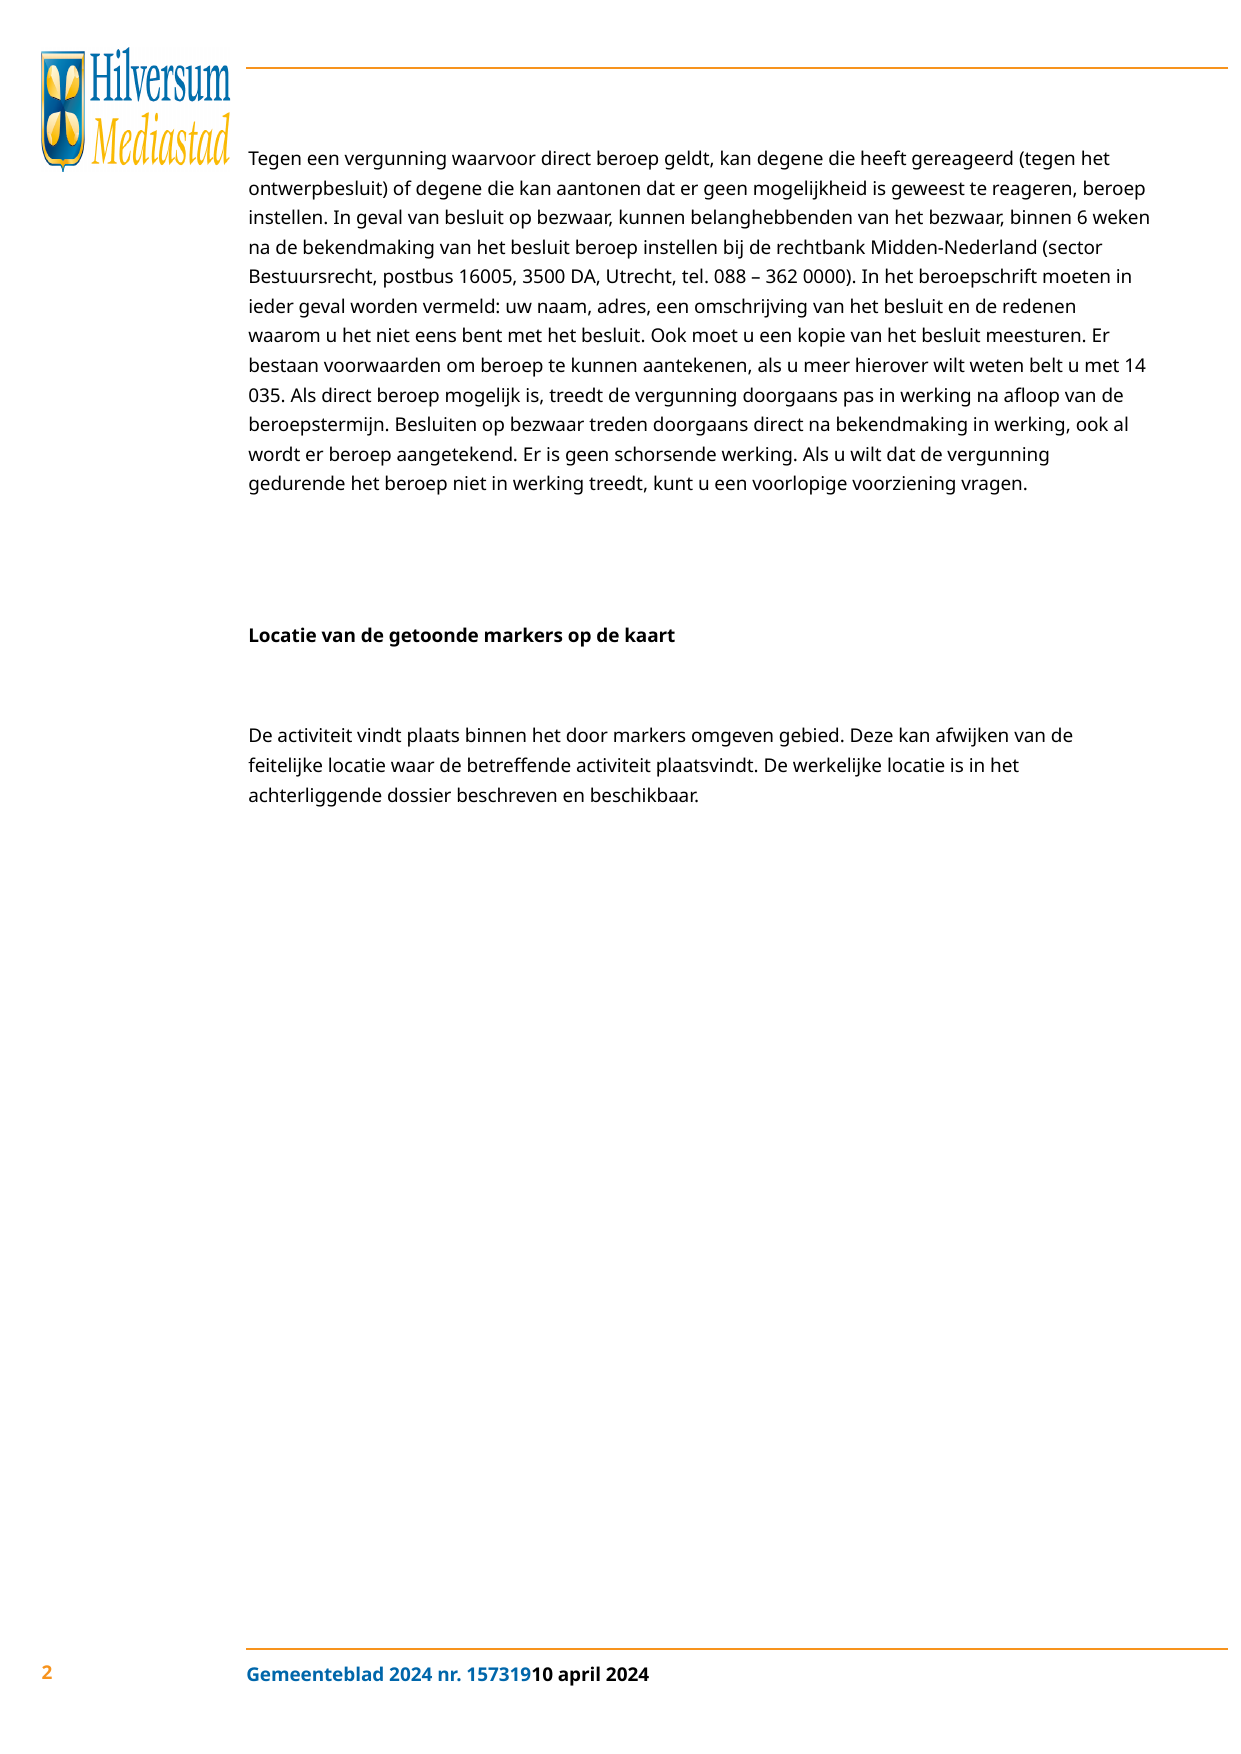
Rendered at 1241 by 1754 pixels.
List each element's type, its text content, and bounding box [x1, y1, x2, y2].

text De activiteit vindt plaats binnen het door markers omgeven gebied. Deze kan afwijken van de feitelijke locatie waar de betreffende activiteit plaatsvindt. De werkelijke locatie is in het achterliggende dossier beschreven en beschikbaar. [248, 723, 1152, 808]
picture [41, 47, 231, 172]
text Tegen een vergunning waarvoor direct beroep geldt, kan degene die heeft gereageerd (tegen het ontwerpbesluit) of degene die kan aantonen dat er geen mogelijkheid is geweest te reageren, beroep instellen. In geval van besluit op bezwaar, kunnen belanghebbenden van het bezwaar, binnen 6 weken na de bekendmaking van het besluit beroep instellen bij de rechtbank Midden-Nederland (sector Bestuursrecht, postbus 16005, 3500 DA, Utrecht, tel. 088 – 362 0000). In het beroepschrift moeten in ieder geval worden vermeld: uw naam, adres, een omschrijving van het besluit en de redenen waarom u het niet eens bent met het besluit. Ook moet u een kopie van het besluit meesturen. Er bestaan voorwaarden om beroep te kunnen aantekenen, als u meer hierover wilt weten belt u met 14 035. Als direct beroep mogelijk is, treedt de vergunning doorgaans pas in werking na afloop van de beroepstermijn. Besluiten op bezwaar treden doorgaans direct na bekendmaking in werking, ook al wordt er beroep aangetekend. Er is geen schorsende werking. Als u wilt dat de vergunning gedurende het beroep niet in werking treedt, kunt u een voorlopige voorziening vragen. [248, 145, 1152, 496]
text Locatie van de getoonde markers op de kaart [248, 622, 1152, 648]
